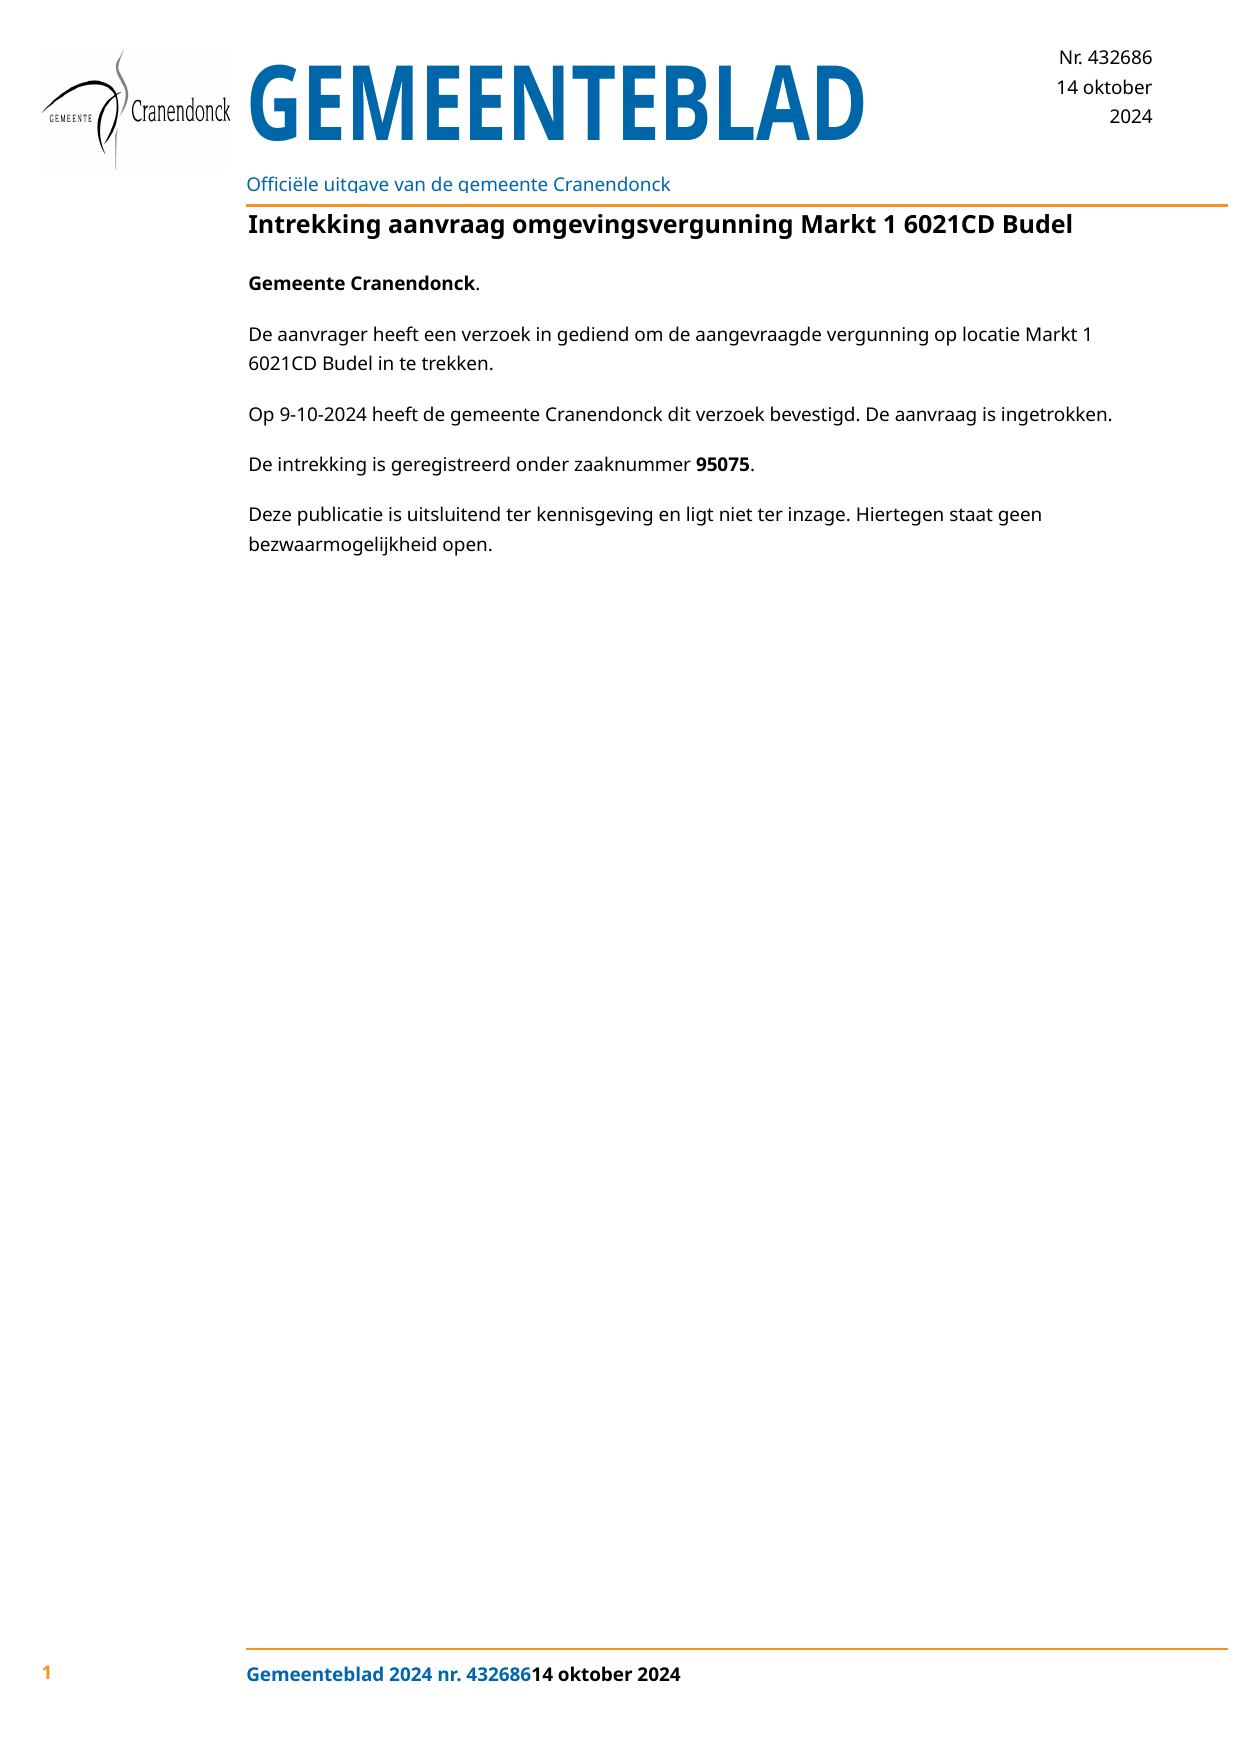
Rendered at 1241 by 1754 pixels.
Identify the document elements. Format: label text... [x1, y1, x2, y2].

text De intrekking is geregistreerd onder zaaknummer 95075. [248, 451, 1152, 477]
text Deze publicatie is uitsluitend ter kennisgeving en ligt niet ter inzage. Hiertegen staat geen bezwaarmogelijkheid open. [248, 502, 1152, 557]
text Gemeente Cranendonck. [248, 270, 1152, 296]
text Op 9-10-2024 heeft de gemeente Cranendonck dit verzoek bevestigd. De aanvraag is ingetrokken. [248, 401, 1152, 426]
text De aanvrager heeft een verzoek in gediend om de aangevraagde vergunning op locatie Markt 1 6021CD Budel in te trekken. [248, 321, 1152, 376]
picture [41, 47, 231, 172]
text Intrekking aanvraag omgevingsvergunning Markt 1 6021CD Budel [248, 207, 1152, 241]
